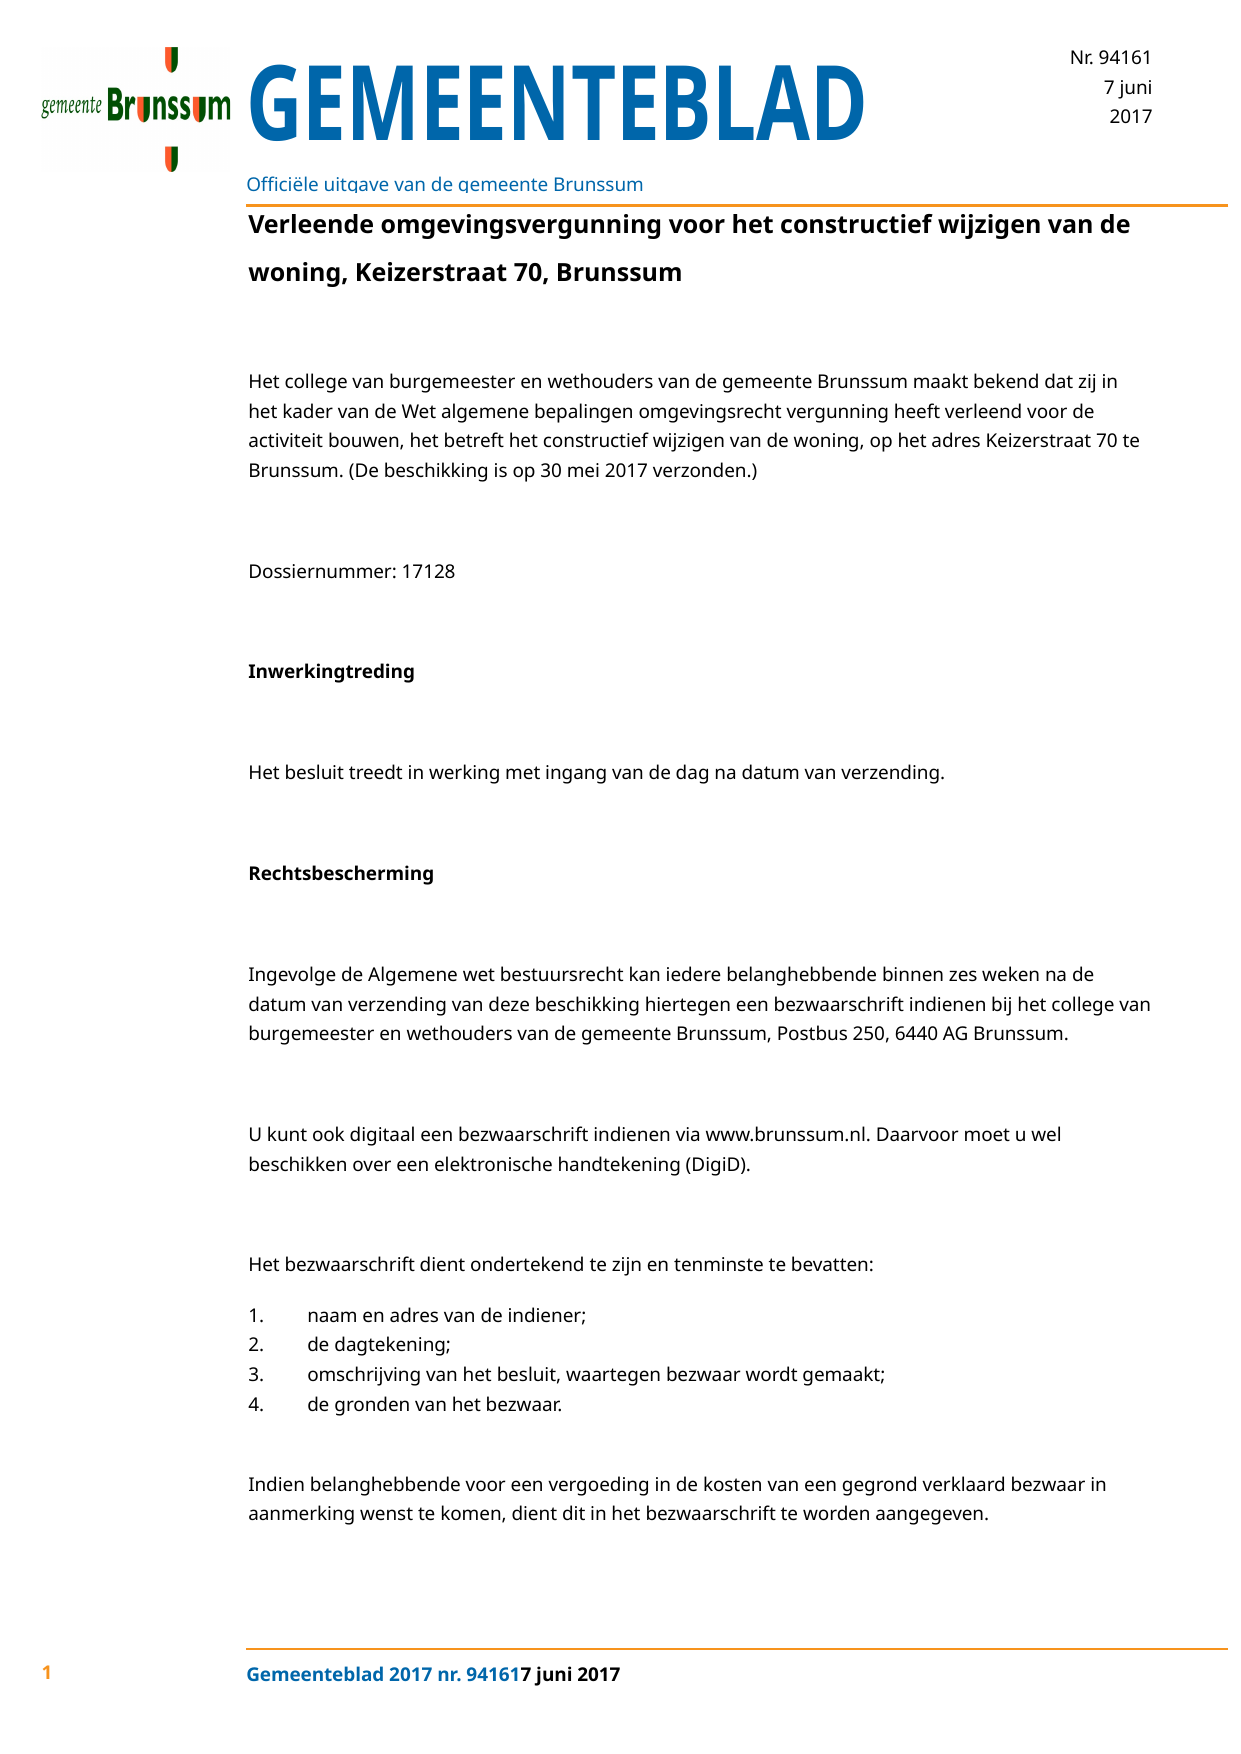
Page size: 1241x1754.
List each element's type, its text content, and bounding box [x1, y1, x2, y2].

text Het bezwaarschrift dient ondertekend te zijn en tenminste te bevatten: [248, 1252, 1152, 1277]
text Dossiernummer: 17128 [248, 558, 1152, 584]
text Het college van burgemeester en wethouders van de gemeente Brunssum maakt bekend dat zij in het kader van de Wet algemene bepalingen omgevingsrecht vergunning heeft verleend voor de activiteit bouwen, het betreft het constructief wijzigen van de woning, op het adres Keizerstraat 70 te Brunssum. (De beschikking is op 30 mei 2017 verzonden.) [248, 368, 1152, 483]
text Inwerkingtreding [248, 659, 1152, 684]
text Indien belanghebbende voor een vergoeding in de kosten van een gegrond verklaard bezwaar in aanmerking wenst te komen, dient dit in het bezwaarschrift te worden aangegeven. [248, 1471, 1152, 1526]
text U kunt ook digitaal een bezwaarschrift indienen via www.brunssum.nl. Daarvoor moet u wel beschikken over een elektronische handtekening (DigiD). [248, 1121, 1152, 1177]
list omschrijving van het besluit, waartegen bezwaar wordt gemaakt; [248, 1361, 1152, 1387]
text Verleende omgevingsvergunning voor het constructief wijzigen van de woning, Keizerstraat 70, Brunssum [248, 207, 1152, 288]
list naam en adres van de indiener; [248, 1302, 1152, 1328]
picture [41, 47, 231, 172]
text Het besluit treedt in werking met ingang van de dag na datum van verzending. [248, 759, 1152, 785]
text Rechtsbescherming [248, 860, 1152, 886]
list de dagtekening; [248, 1332, 1152, 1357]
text Ingevolge de Algemene wet bestuursrecht kan iedere belanghebbende binnen zes weken na de datum van verzending van deze beschikking hiertegen een bezwaarschrift indienen bij het college van burgemeester en wethouders van de gemeente Brunssum, Postbus 250, 6440 AG Brunssum. [248, 961, 1152, 1046]
list de gronden van het bezwaar. [248, 1391, 1152, 1417]
